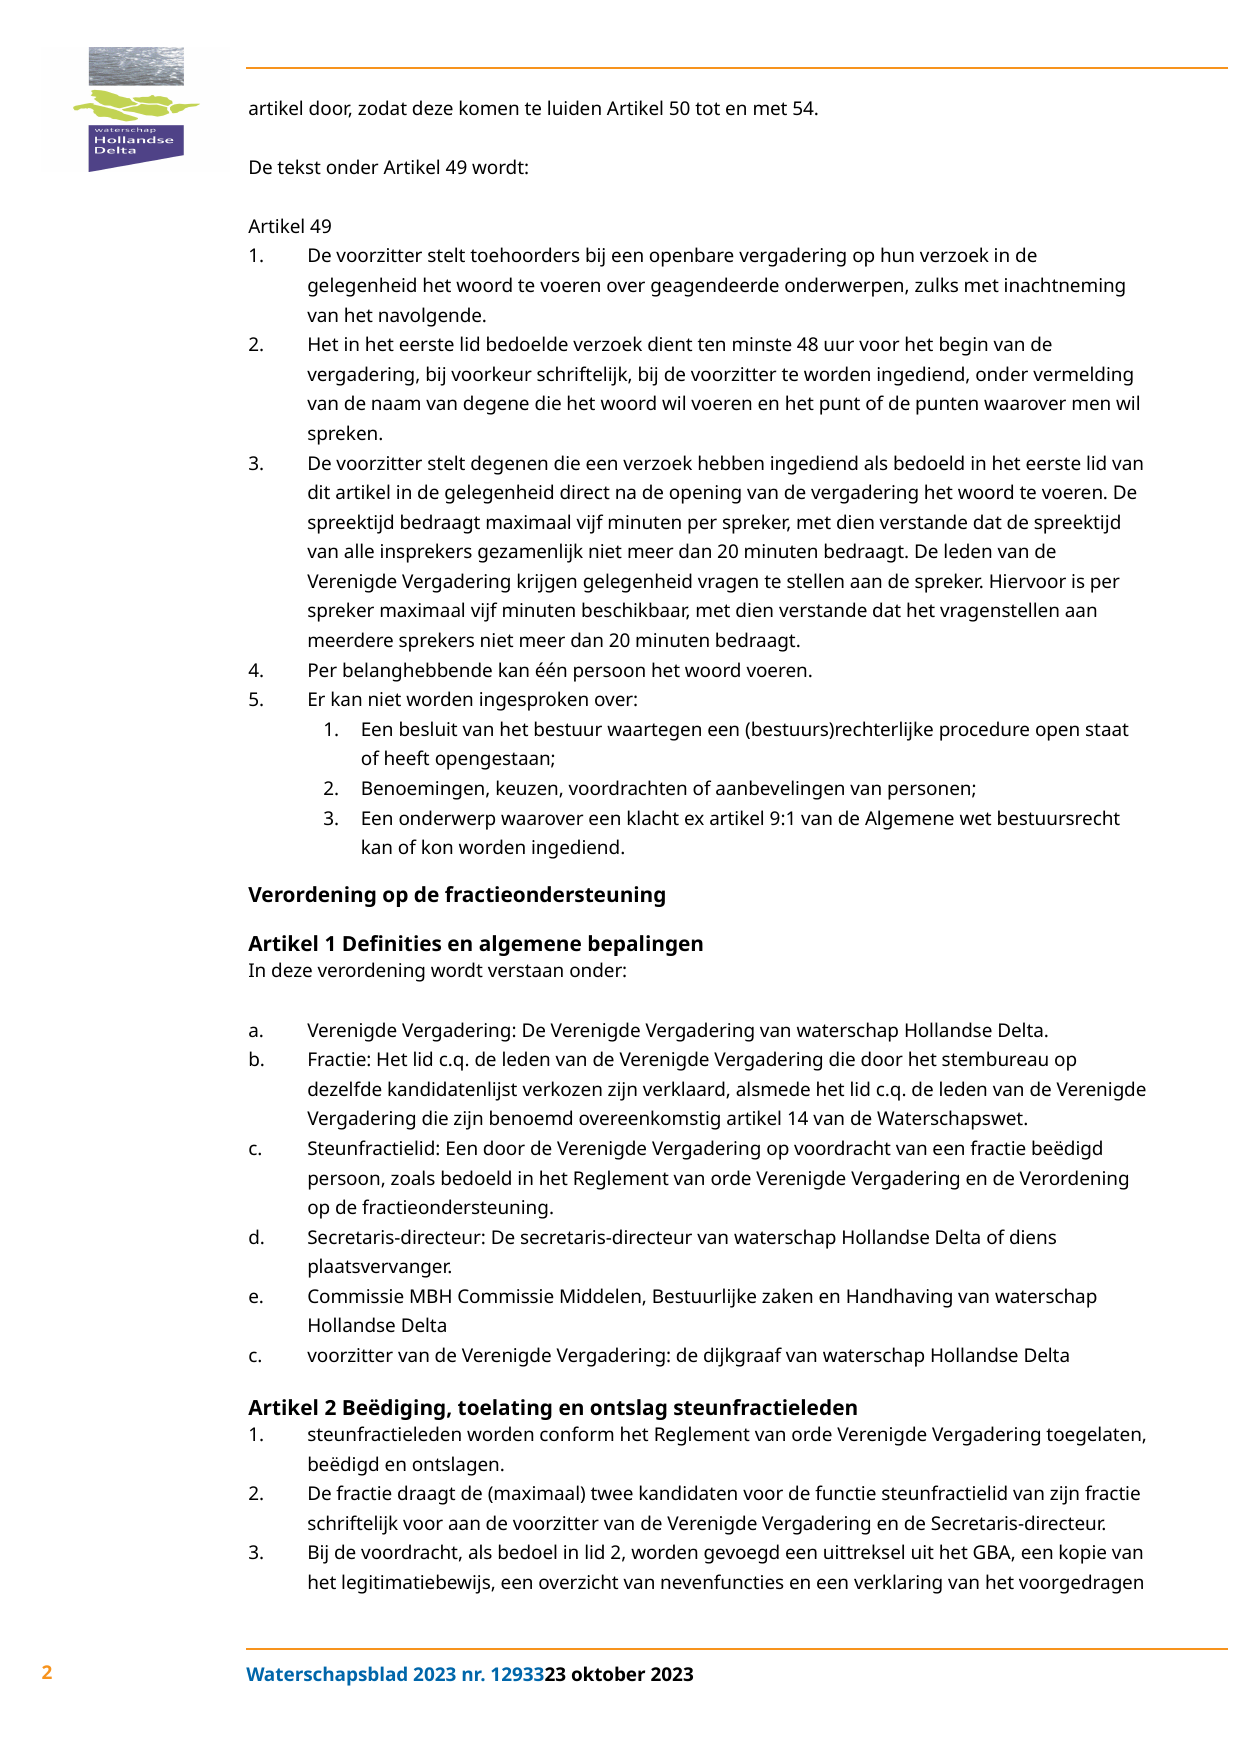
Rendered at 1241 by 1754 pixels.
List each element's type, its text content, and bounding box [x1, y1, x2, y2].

list Per belanghebbende kan één persoon het woord voeren. [248, 657, 1152, 683]
text artikel door, zodat deze komen te luiden Artikel 50 tot en met 54. [248, 95, 1152, 121]
list voorzitter van de Verenigde Vergadering: de dijkgraaf van waterschap Hollandse Delta [248, 1342, 1152, 1368]
list Het in het eerste lid bedoelde verzoek dient ten minste 48 uur voor het begin van de vergadering, bij voorkeur schriftelijk, bij de voorzitter te worden ingediend, onder vermelding van de naam van degene die het woord wil voeren en het punt of de punten waarover men wil spreken. [248, 331, 1152, 446]
list Secretaris-directeur: De secretaris-directeur van waterschap Hollandse Delta of diens plaatsvervanger. [248, 1224, 1152, 1279]
list steunfractieleden worden conform het Reglement van orde Verenigde Vergadering toegelaten, beëdigd en ontslagen. [248, 1421, 1152, 1476]
text Verordening op de fractieondersteuning [248, 880, 1152, 908]
list Er kan niet worden ingesproken over: [248, 686, 1152, 712]
picture [41, 47, 231, 172]
list De voorzitter stelt toehoorders bij een openbare vergadering op hun verzoek in de gelegenheid het woord te voeren over geagendeerde onderwerpen, zulks met inachtneming van het navolgende. [248, 243, 1152, 328]
text Artikel 2 Beëdiging, toelating en ontslag steunfractieleden [248, 1393, 1152, 1421]
list De fractie draagt de (maximaal) twee kandidaten voor de functie steunfractielid van zijn fractie schriftelijk voor aan de voorzitter van de Verenigde Vergadering en de Secretaris-directeur. [248, 1480, 1152, 1536]
list Bij de voordracht, als bedoel in lid 2, worden gevoegd een uittreksel uit het GBA, een kopie van het legitimatiebewijs, een overzicht van nevenfuncties en een verklaring van het voorgedragen [248, 1539, 1152, 1595]
list Steunfractielid: Een door de Verenigde Vergadering op voordracht van een fractie beëdigd persoon, zoals bedoeld in het Reglement van orde Verenigde Vergadering en de Verordening op de fractieondersteuning. [248, 1135, 1152, 1220]
text De tekst onder Artikel 49 wordt: [248, 154, 1152, 180]
text Artikel 49 [248, 213, 1152, 239]
list Een onderwerp waarover een klacht ex artikel 9:1 van de Algemene wet bestuursrecht kan of kon worden ingediend. [323, 805, 1152, 860]
list Verenigde Vergadering: De Verenigde Vergadering van waterschap Hollandse Delta. [248, 1017, 1152, 1043]
text Artikel 1 Definities en algemene bepalingen [248, 929, 1152, 958]
list Commissie MBH Commissie Middelen, Bestuurlijke zaken en Handhaving van waterschap Hollandse Delta [248, 1283, 1152, 1338]
list Fractie: Het lid c.q. de leden van de Verenigde Vergadering die door het stembureau op dezelfde kandidatenlijst verkozen zijn verklaard, alsmede het lid c.q. de leden van de Verenigde Vergadering die zijn benoemd overeenkomstig artikel 14 van de Waterschapswet. [248, 1046, 1152, 1131]
list De voorzitter stelt degenen die een verzoek hebben ingediend als bedoeld in het eerste lid van dit artikel in de gelegenheid direct na de opening van de vergadering het woord te voeren. De spreektijd bedraagt maximaal vijf minuten per spreker, met dien verstande dat de spreektijd van alle insprekers gezamenlijk niet meer dan 20 minuten bedraagt. De leden van de Verenigde Vergadering krijgen gelegenheid vragen te stellen aan de spreker. Hiervoor is per spreker maximaal vijf minuten beschikbaar, met dien verstande dat het vragenstellen aan meerdere sprekers niet meer dan 20 minuten bedraagt. [248, 450, 1152, 653]
list Benoemingen, keuzen, voordrachten of aanbevelingen van personen; [323, 775, 1152, 801]
text In deze verordening wordt verstaan onder: [248, 958, 1152, 983]
list Een besluit van het bestuur waartegen een (bestuurs)rechterlijke procedure open staat of heeft opengestaan; [323, 716, 1152, 771]
